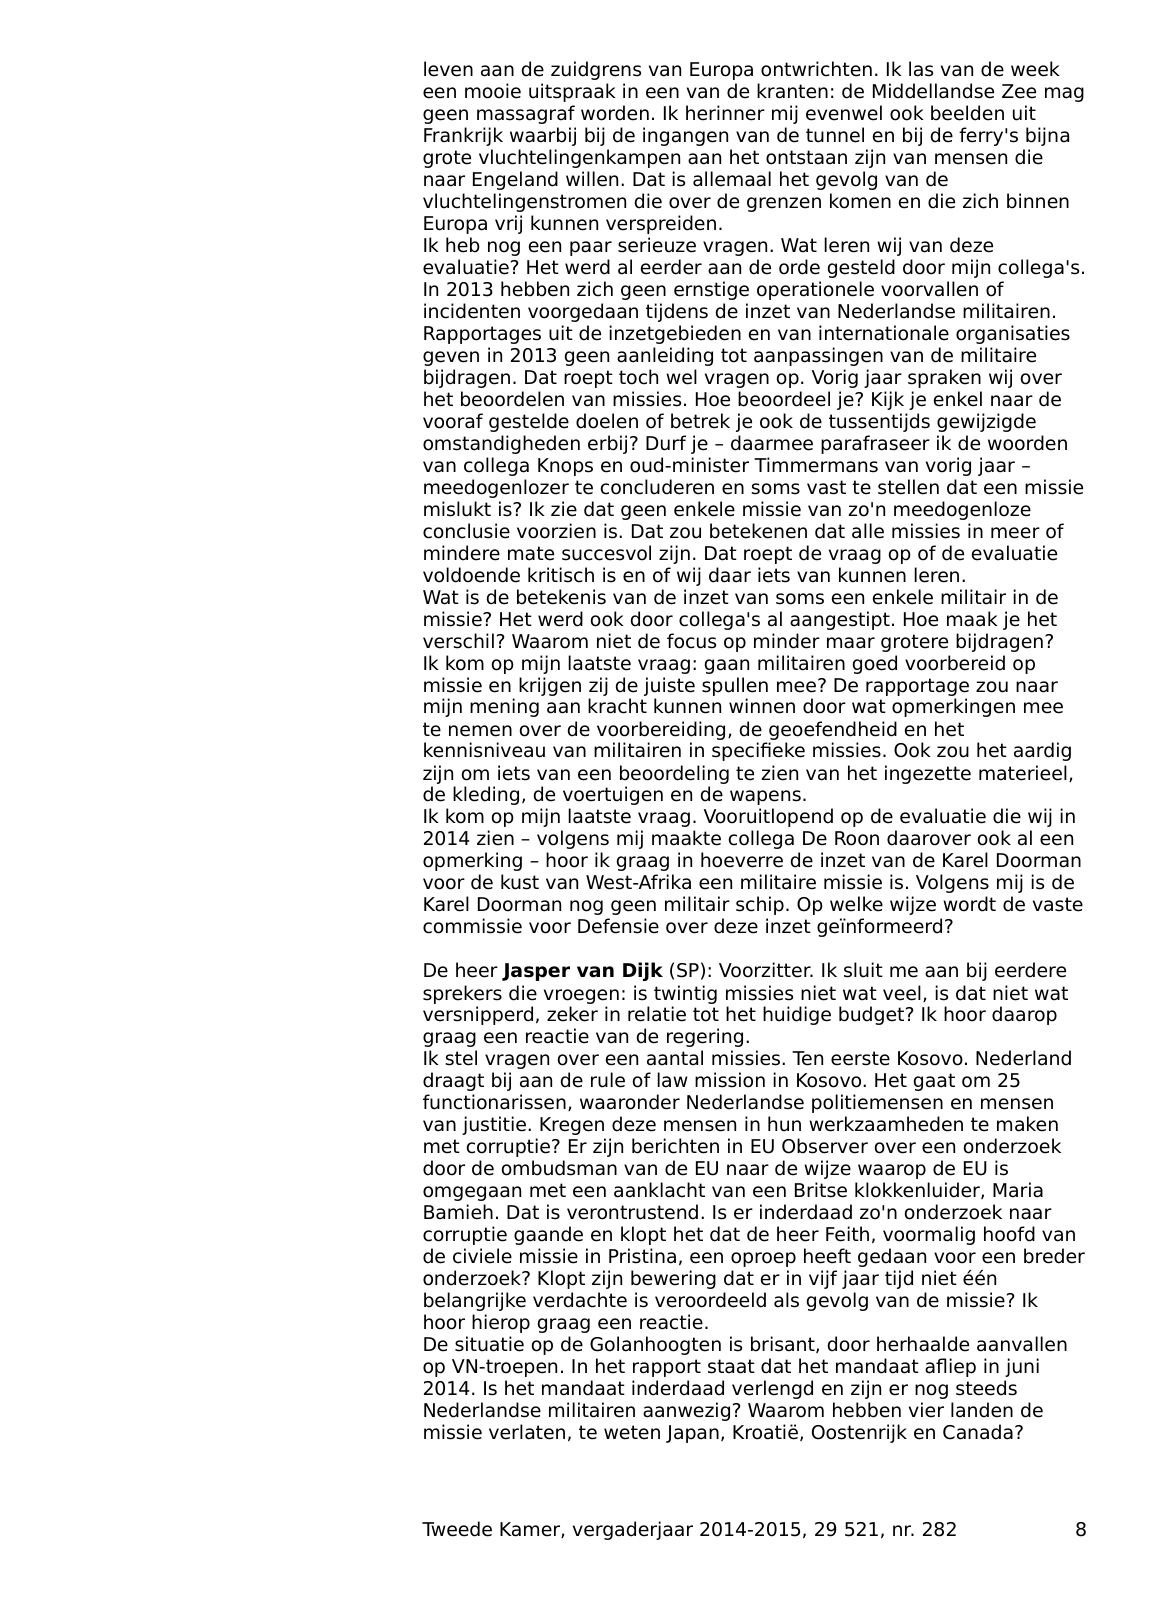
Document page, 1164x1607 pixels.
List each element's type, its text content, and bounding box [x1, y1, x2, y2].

text De situatie op de Golanhoogten is brisant, door herhaalde aanvallen op VN-troepen. In het rapport staat dat het mandaat afliep in juni 2014. Is het mandaat inderdaad verlengd en zijn er nog steeds Nederlandse militairen aanwezig? Waarom hebben vier landen de missie verlaten, te weten Japan, Kroatië, Oostenrijk en Canada? [422, 1334, 1087, 1444]
text leven aan de zuidgrens van Europa ontwrichten. Ik las van de week een mooie uitspraak in een van de kranten: de Middellandse Zee mag geen massagraf worden. Ik herinner mij evenwel ook beelden uit Frankrijk waarbij bij de ingangen van de tunnel en bij de ferry's bijna grote vluchtelingenkampen aan het ontstaan zijn van mensen die naar Engeland willen. Dat is allemaal het gevolg van de vluchtelingenstromen die over de grenzen komen en die zich binnen Europa vrij kunnen verspreiden. [422, 59, 1087, 235]
text Ik kom op mijn laatste vraag: gaan militairen goed voorbereid op missie en krijgen zij de juiste spullen mee? De rapportage zou naar mijn mening aan kracht kunnen winnen door wat opmerkingen mee te nemen over de voorbereiding, de geoefendheid en het kennisniveau van militairen in specifieke missies. Ook zou het aardig zijn om iets van een beoordeling te zien van het ingezette materieel, de kleding, de voertuigen en de wapens. [422, 652, 1087, 806]
text Ik kom op mijn laatste vraag. Vooruitlopend op de evaluatie die wij in 2014 zien – volgens mij maakte collega De Roon daarover ook al een opmerking – hoor ik graag in hoeverre de inzet van de Karel Doorman voor de kust van West-Afrika een militaire missie is. Volgens mij is de Karel Doorman nog geen militair schip. Op welke wijze wordt de vaste commissie voor Defensie over deze inzet geïnformeerd? [422, 806, 1087, 938]
text Ik stel vragen over een aantal missies. Ten eerste Kosovo. Nederland draagt bij aan de rule of law mission in Kosovo. Het gaat om 25 functionarissen, waaronder Nederlandse politiemensen en mensen van justitie. Kregen deze mensen in hun werkzaamheden te maken met corruptie? Er zijn berichten in EU Observer over een onderzoek door de ombudsman van de EU naar de wijze waarop de EU is omgegaan met een aanklacht van een Britse klokkenluider, Maria Bamieh. Dat is verontrustend. Is er inderdaad zo'n onderzoek naar corruptie gaande en klopt het dat de heer Feith, voormalig hoofd van de civiele missie in Pristina, een oproep heeft gedaan voor een breder onderzoek? Klopt zijn bewering dat er in vijf jaar tijd niet één belangrijke verdachte is veroordeeld als gevolg van de missie? Ik hoor hierop graag een reactie. [422, 1048, 1087, 1334]
text De heer Jasper van Dijk (SP): Voorzitter. Ik sluit me aan bij eerdere sprekers die vroegen: is twintig missies niet wat veel, is dat niet wat versnipperd, zeker in relatie tot het huidige budget? Ik hoor daarop graag een reactie van de regering. [422, 960, 1087, 1048]
text Wat is de betekenis van de inzet van soms een enkele militair in de missie? Het werd ook door collega's al aangestipt. Hoe maak je het verschil? Waarom niet de focus op minder maar grotere bijdragen? [422, 587, 1087, 652]
text Ik heb nog een paar serieuze vragen. Wat leren wij van deze evaluatie? Het werd al eerder aan de orde gesteld door mijn collega's. In 2013 hebben zich geen ernstige operationele voorvallen of incidenten voorgedaan tijdens de inzet van Nederlandse militairen. Rapportages uit de inzetgebieden en van internationale organisaties geven in 2013 geen aanleiding tot aanpassingen van de militaire bijdragen. Dat roept toch wel vragen op. Vorig jaar spraken wij over het beoordelen van missies. Hoe beoordeel je? Kijk je enkel naar de vooraf gestelde doelen of betrek je ook de tussentijds gewijzigde omstandigheden erbij? Durf je – daarmee parafraseer ik de woorden van collega Knops en oud-minister Timmermans van vorig jaar – meedogenlozer te concluderen en soms vast te stellen dat een missie mislukt is? Ik zie dat geen enkele missie van zo'n meedogenloze conclusie voorzien is. Dat zou betekenen dat alle missies in meer of mindere mate succesvol zijn. Dat roept de vraag op of de evaluatie voldoende kritisch is en of wij daar iets van kunnen leren. [422, 235, 1087, 587]
